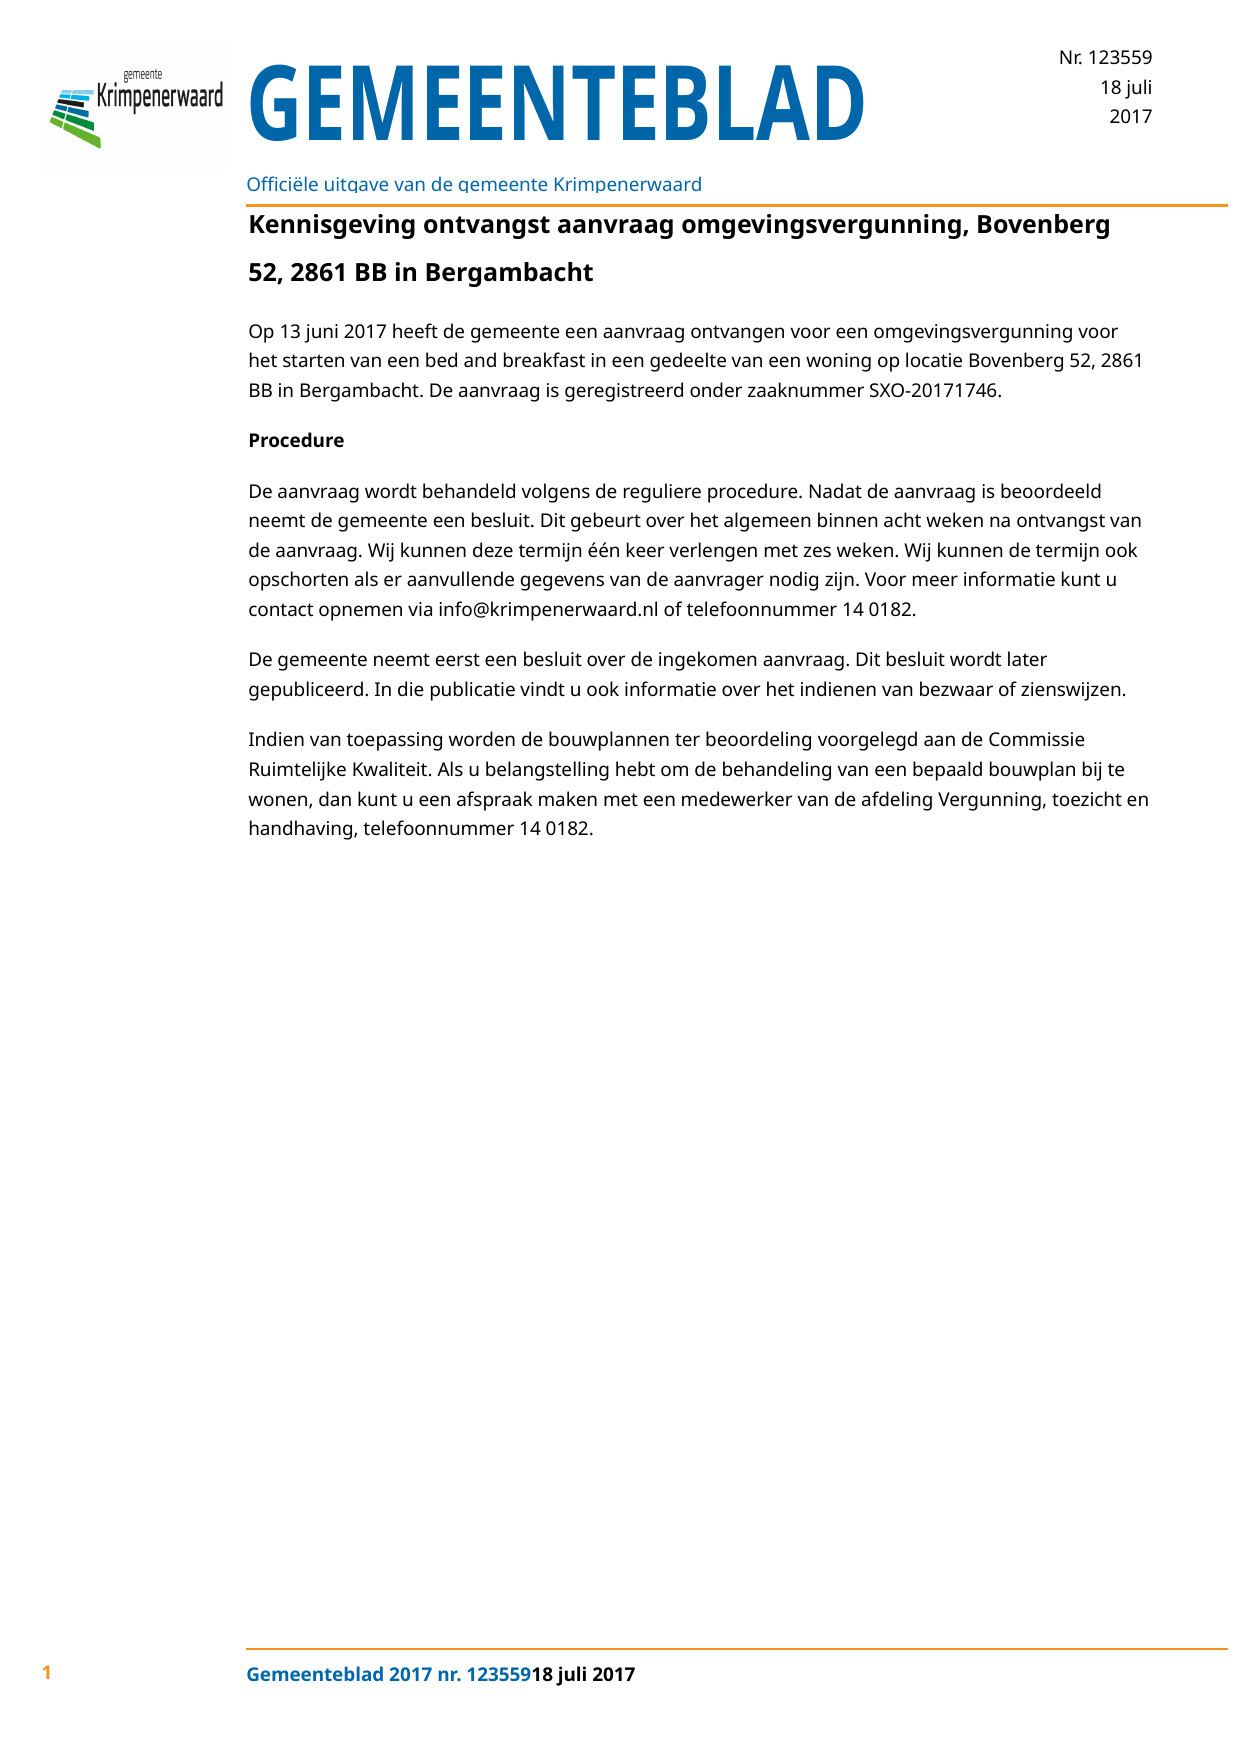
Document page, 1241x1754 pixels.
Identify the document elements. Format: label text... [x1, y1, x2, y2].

text De aanvraag wordt behandeld volgens de reguliere procedure. Nadat de aanvraag is beoordeeld neemt de gemeente een besluit. Dit gebeurt over het algemeen binnen acht weken na ontvangst van de aanvraag. Wij kunnen deze termijn één keer verlengen met zes weken. Wij kunnen de termijn ook opschorten als er aanvullende gegevens van de aanvrager nodig zijn. Voor meer informatie kunt u contact opnemen via info@krimpenerwaard.nl of telefoonnummer 14 0182. [248, 478, 1152, 622]
text Op 13 juni 2017 heeft de gemeente een aanvraag ontvangen voor een omgevingsvergunning voor het starten van een bed and breakfast in een gedeelte van een woning op locatie Bovenberg 52, 2861 BB in Bergambacht. De aanvraag is geregistreerd onder zaaknummer SXO-20171746. [248, 318, 1152, 403]
text Indien van toepassing worden de bouwplannen ter beoordeling voorgelegd aan de Commissie Ruimtelijke Kwaliteit. Als u belangstelling hebt om de behandeling van een bepaald bouwplan bij te wonen, dan kunt u een afspraak maken met een medewerker van de afdeling Vergunning, toezicht en handhaving, telefoonnummer 14 0182. [248, 727, 1152, 841]
text Procedure [248, 427, 1152, 453]
picture [41, 47, 231, 172]
text De gemeente neemt eerst een besluit over de ingekomen aanvraag. Dit besluit wordt later gepubliceerd. In die publicatie vindt u ook informatie over het indienen van bezwaar of zienswijzen. [248, 647, 1152, 702]
text Kennisgeving ontvangst aanvraag omgevingsvergunning, Bovenberg 52, 2861 BB in Bergambacht [248, 207, 1152, 288]
